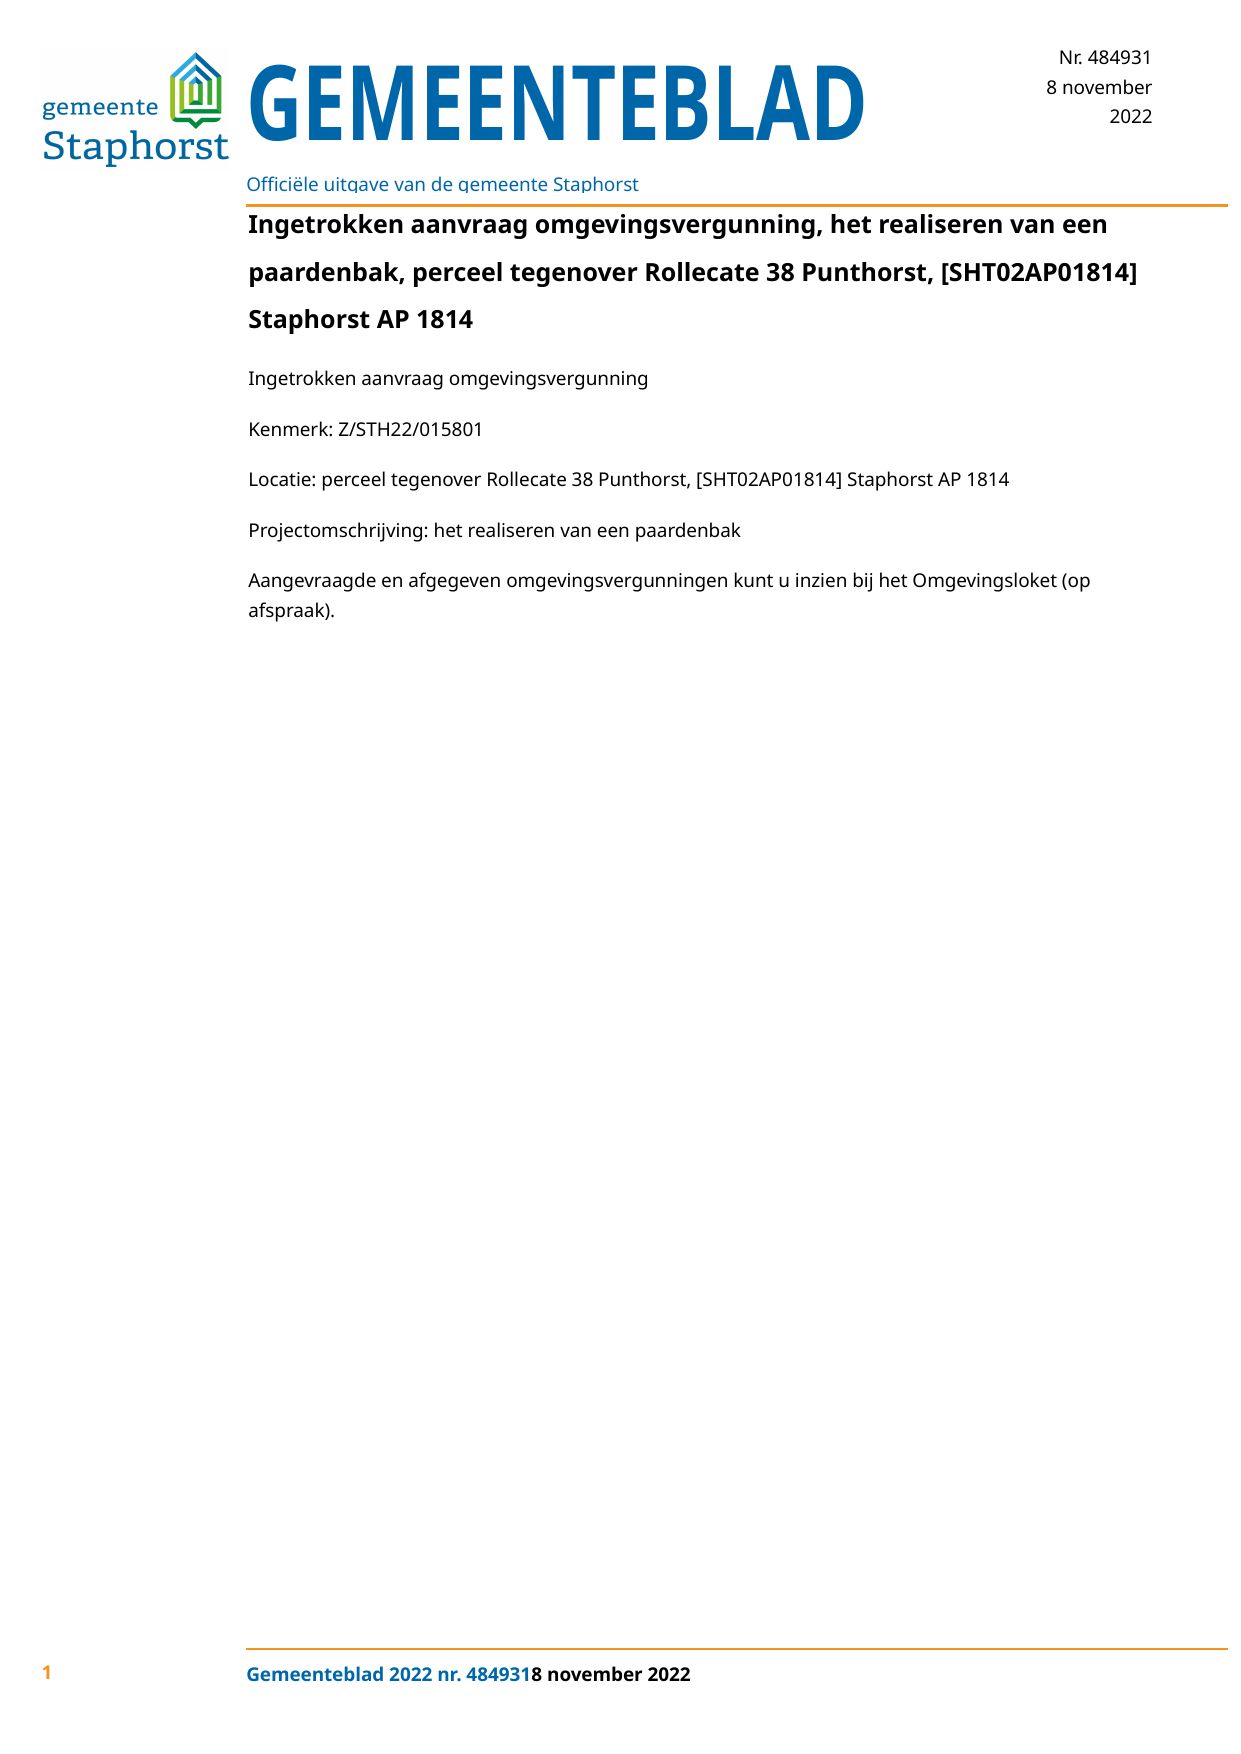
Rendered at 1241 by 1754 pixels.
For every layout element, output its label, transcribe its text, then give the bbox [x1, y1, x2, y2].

text Ingetrokken aanvraag omgevingsvergunning, het realiseren van een paardenbak, perceel tegenover Rollecate 38 Punthorst, [SHT02AP01814] Staphorst AP 1814 [248, 207, 1152, 336]
text Locatie: perceel tegenover Rollecate 38 Punthorst, [SHT02AP01814] Staphorst AP 1814 [248, 466, 1152, 492]
picture [41, 47, 231, 172]
text Ingetrokken aanvraag omgevingsvergunning [248, 366, 1152, 391]
text Projectomschrijving: het realiseren van een paardenbak [248, 517, 1152, 542]
text Aangevraagde en afgegeven omgevingsvergunningen kunt u inzien bij het Omgevingsloket (op afspraak). [248, 567, 1152, 622]
text Kenmerk: Z/STH22/015801 [248, 416, 1152, 442]
